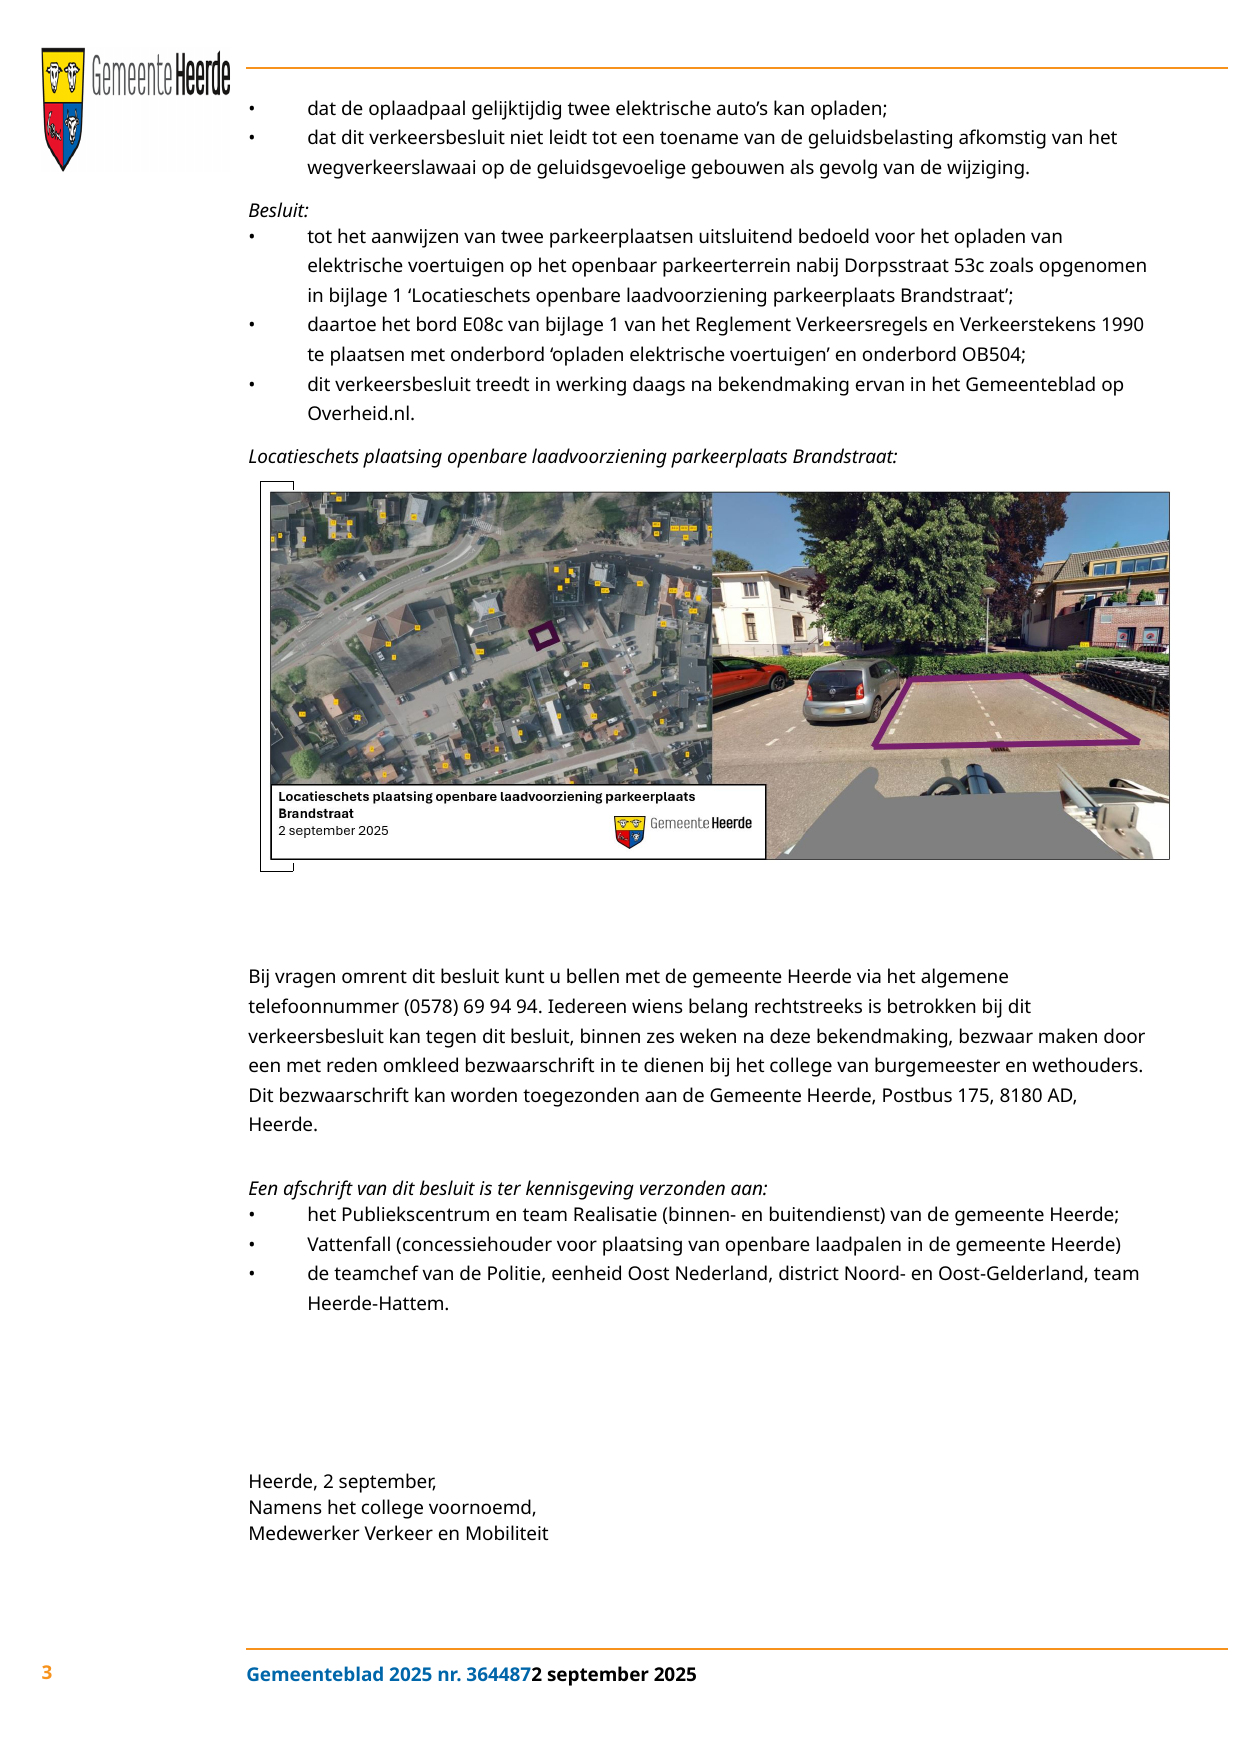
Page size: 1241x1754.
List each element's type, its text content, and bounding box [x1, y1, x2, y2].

picture [268, 490, 1173, 863]
text Een afschrift van dit besluit is ter kennisgeving verzonden aan: [248, 1176, 1152, 1201]
text Bij vragen omrent dit besluit kunt u bellen met de gemeente Heerde via het algemene telefoonnummer (0578) 69 94 94. Iedereen wiens belang rechtstreeks is betrokken bij dit verkeersbesluit kan tegen dit besluit, binnen zes weken na deze bekendmaking, bezwaar maken door een met reden omkleed bezwaarschrift in te dienen bij het college van burgemeester en wethouders. Dit bezwaarschrift kan worden toegezonden aan de Gemeente Heerde, Postbus 175, 8180 AD, Heerde. [248, 964, 1152, 1137]
text Medewerker Verkeer en Mobiliteit [248, 1520, 1152, 1546]
list het Publiekscentrum en team Realisatie (binnen- en buitendienst) van de gemeente Heerde; [248, 1201, 1152, 1227]
text Namens het college voornoemd, [248, 1494, 1152, 1520]
text Locatieschets plaatsing openbare laadvoorziening parkeerplaats Brandstraat: [248, 443, 1152, 469]
text Heerde, 2 september, [248, 1468, 1152, 1494]
list dat de oplaadpaal gelijktijdig twee elektrische auto’s kan opladen; [248, 95, 1152, 121]
list dat dit verkeersbesluit niet leidt tot een toename van de geluidsbelasting afkomstig van het wegverkeerslawaai op de geluidsgevoelige gebouwen als gevolg van de wijziging. [248, 124, 1152, 180]
list daartoe het bord E08c van bijlage 1 van het Reglement Verkeersregels en Verkeerstekens 1990 te plaatsen met onderbord ‘opladen elektrische voertuigen’ en onderbord OB504; [248, 312, 1152, 367]
list dit verkeersbesluit treedt in werking daags na bekendmaking ervan in het Gemeenteblad op Overheid.nl. [248, 371, 1152, 426]
list de teamchef van de Politie, eenheid Oost Nederland, district Noord- en Oost-Gelderland, team Heerde-Hattem. [248, 1261, 1152, 1316]
text Besluit: [248, 197, 1152, 223]
list Vattenfall (concessiehouder voor plaatsing van openbare laadpalen in de gemeente Heerde) [248, 1231, 1152, 1257]
list tot het aanwijzen van twee parkeerplaatsen uitsluitend bedoeld voor het opladen van elektrische voertuigen op het openbaar parkeerterrein nabij Dorpsstraat 53c zoals opgenomen in bijlage 1 ‘Locatieschets openbare laadvoorziening parkeerplaats Brandstraat’; [248, 223, 1152, 308]
picture [41, 47, 231, 172]
